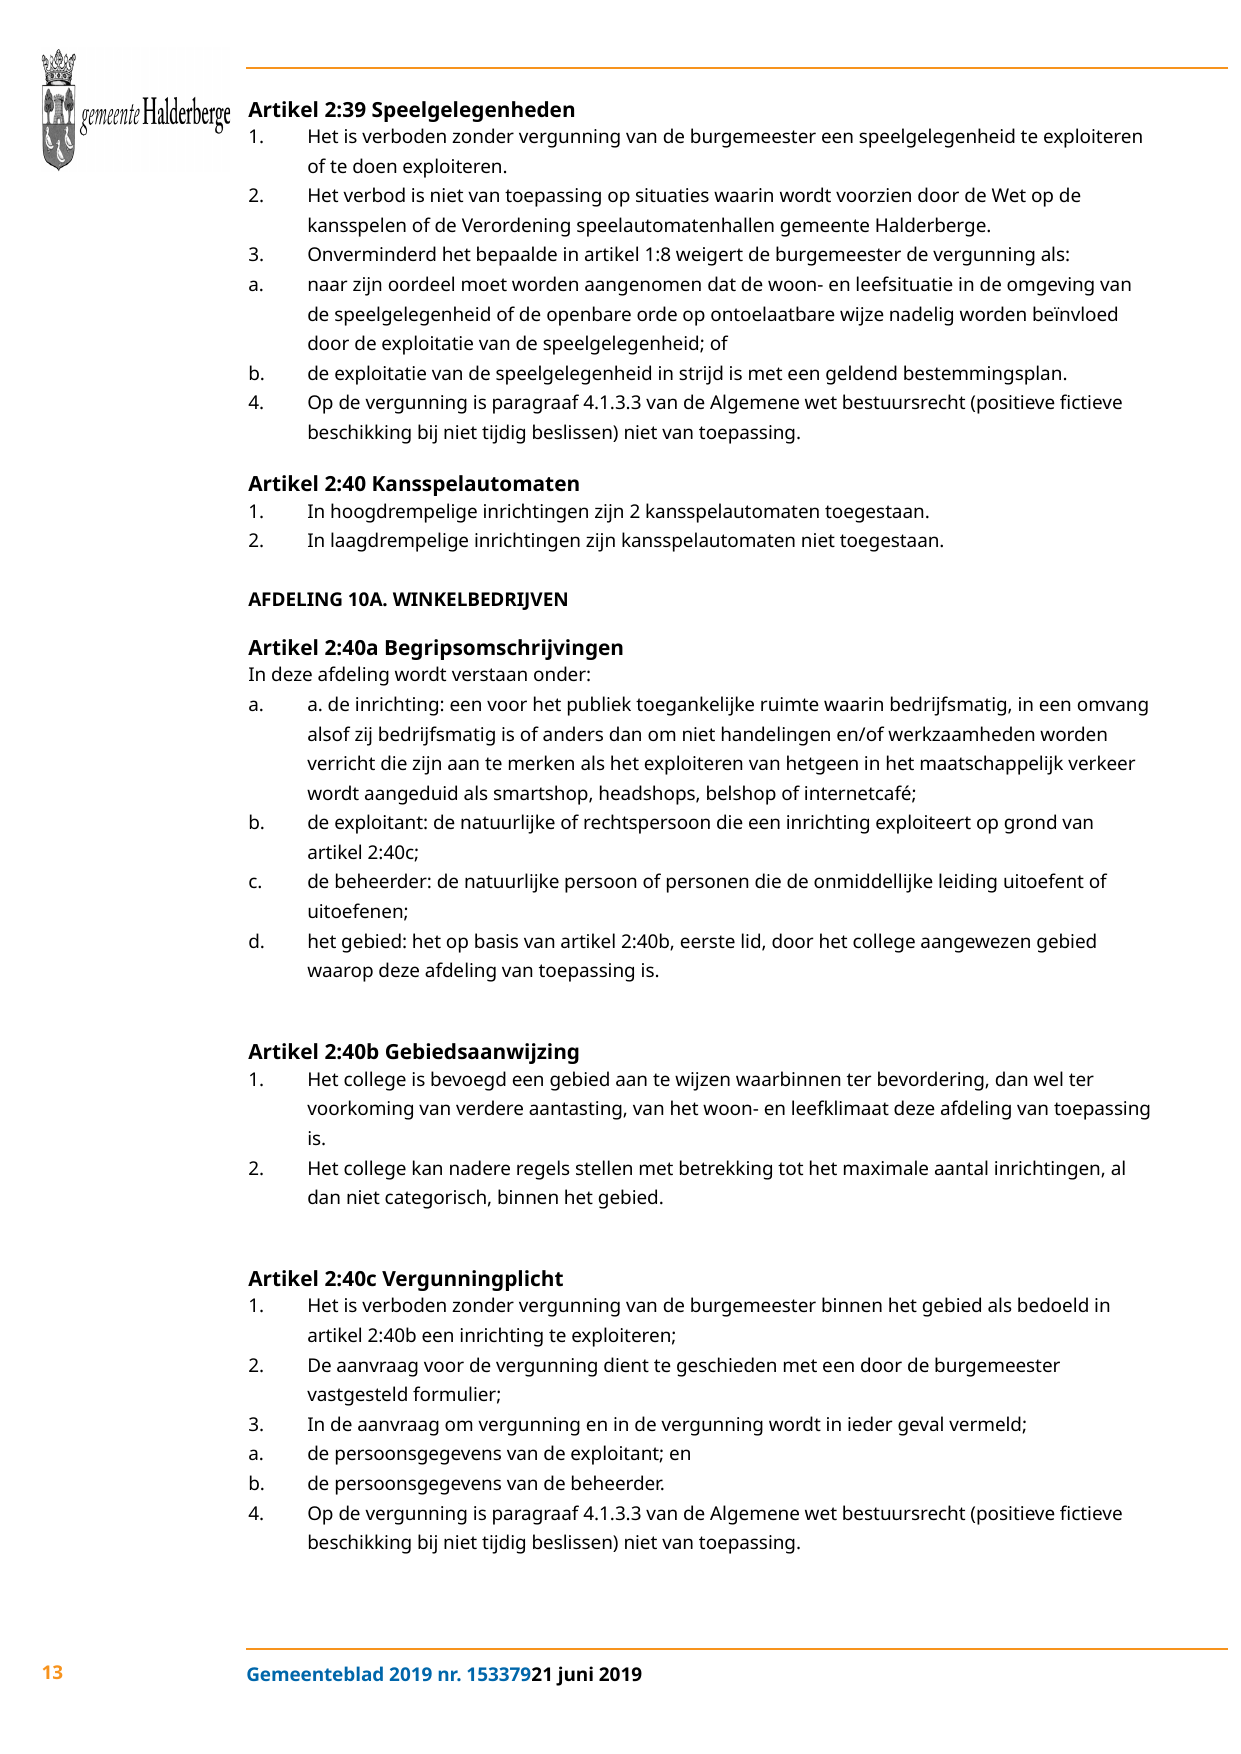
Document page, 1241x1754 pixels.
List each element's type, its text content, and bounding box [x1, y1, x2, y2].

list de beheerder: de natuurlijke persoon of personen die de onmiddellijke leiding uitoefent of uitoefenen; [248, 869, 1152, 924]
list Onverminderd het bepaalde in artikel 1:8 weigert de burgemeester de vergunning als: [248, 242, 1152, 267]
list Het college kan nadere regels stellen met betrekking tot het maximale aantal inrichtingen, al dan niet categorisch, binnen het gebied. [248, 1155, 1152, 1210]
list naar zijn oordeel moet worden aangenomen dat de woon- en leefsituatie in de omgeving van de speelgelegenheid of de openbare orde op ontoelaatbare wijze nadelig worden beïnvloed door de exploitatie van de speelgelegenheid; of [248, 271, 1152, 356]
text Artikel 2:40c Vergunningplicht [248, 1264, 1152, 1293]
list de persoonsgegevens van de exploitant; en [248, 1441, 1152, 1466]
list het gebied: het op basis van artikel 2:40b, eerste lid, door het college aangewezen gebied waarop deze afdeling van toepassing is. [248, 928, 1152, 983]
text Artikel 2:40 Kansspelautomaten [248, 469, 1152, 498]
list de persoonsgegevens van de beheerder. [248, 1470, 1152, 1496]
text Artikel 2:40b Gebiedsaanwijzing [248, 1037, 1152, 1066]
list In hoogdrempelige inrichtingen zijn 2 kansspelautomaten toegestaan. [248, 498, 1152, 524]
text AFDELING 10A. WINKELBEDRIJVEN [248, 587, 1152, 612]
list In laagdrempelige inrichtingen zijn kansspelautomaten niet toegestaan. [248, 527, 1152, 553]
list Op de vergunning is paragraaf 4.1.3.3 van de Algemene wet bestuursrecht (positieve fictieve beschikking bij niet tijdig beslissen) niet van toepassing. [248, 389, 1152, 445]
text Artikel 2:40a Begripsomschrijvingen [248, 633, 1152, 662]
list Het college is bevoegd een gebied aan te wijzen waarbinnen ter bevordering, dan wel ter voorkoming van verdere aantasting, van het woon- en leefklimaat deze afdeling van toepassing is. [248, 1066, 1152, 1151]
text Artikel 2:39 Speelgelegenheden [248, 95, 1152, 123]
list Op de vergunning is paragraaf 4.1.3.3 van de Algemene wet bestuursrecht (positieve fictieve beschikking bij niet tijdig beslissen) niet van toepassing. [248, 1500, 1152, 1555]
list De aanvraag voor de vergunning dient te geschieden met een door de burgemeester vastgesteld formulier; [248, 1352, 1152, 1407]
list a. de inrichting: een voor het publiek toegankelijke ruimte waarin bedrijfsmatig, in een omvang alsof zij bedrijfsmatig is of anders dan om niet handelingen en/of werkzaamheden worden verricht die zijn aan te merken als het exploiteren van hetgeen in het maatschappelijk verkeer wordt aangeduid als smartshop, headshops, belshop of internetcafé; [248, 691, 1152, 806]
list In de aanvraag om vergunning en in de vergunning wordt in ieder geval vermeld; [248, 1411, 1152, 1437]
picture [41, 47, 231, 172]
list Het is verboden zonder vergunning van de burgemeester binnen het gebied als bedoeld in artikel 2:40b een inrichting te exploiteren; [248, 1293, 1152, 1348]
list de exploitant: de natuurlijke of rechtspersoon die een inrichting exploiteert op grond van artikel 2:40c; [248, 809, 1152, 865]
list Het verbod is niet van toepassing op situaties waarin wordt voorzien door de Wet op de kansspelen of de Verordening speelautomatenhallen gemeente Halderberge. [248, 182, 1152, 238]
list Het is verboden zonder vergunning van de burgemeester een speelgelegenheid te exploiteren of te doen exploiteren. [248, 123, 1152, 178]
text In deze afdeling wordt verstaan onder: [248, 662, 1152, 687]
list de exploitatie van de speelgelegenheid in strijd is met een geldend bestemmingsplan. [248, 360, 1152, 386]
